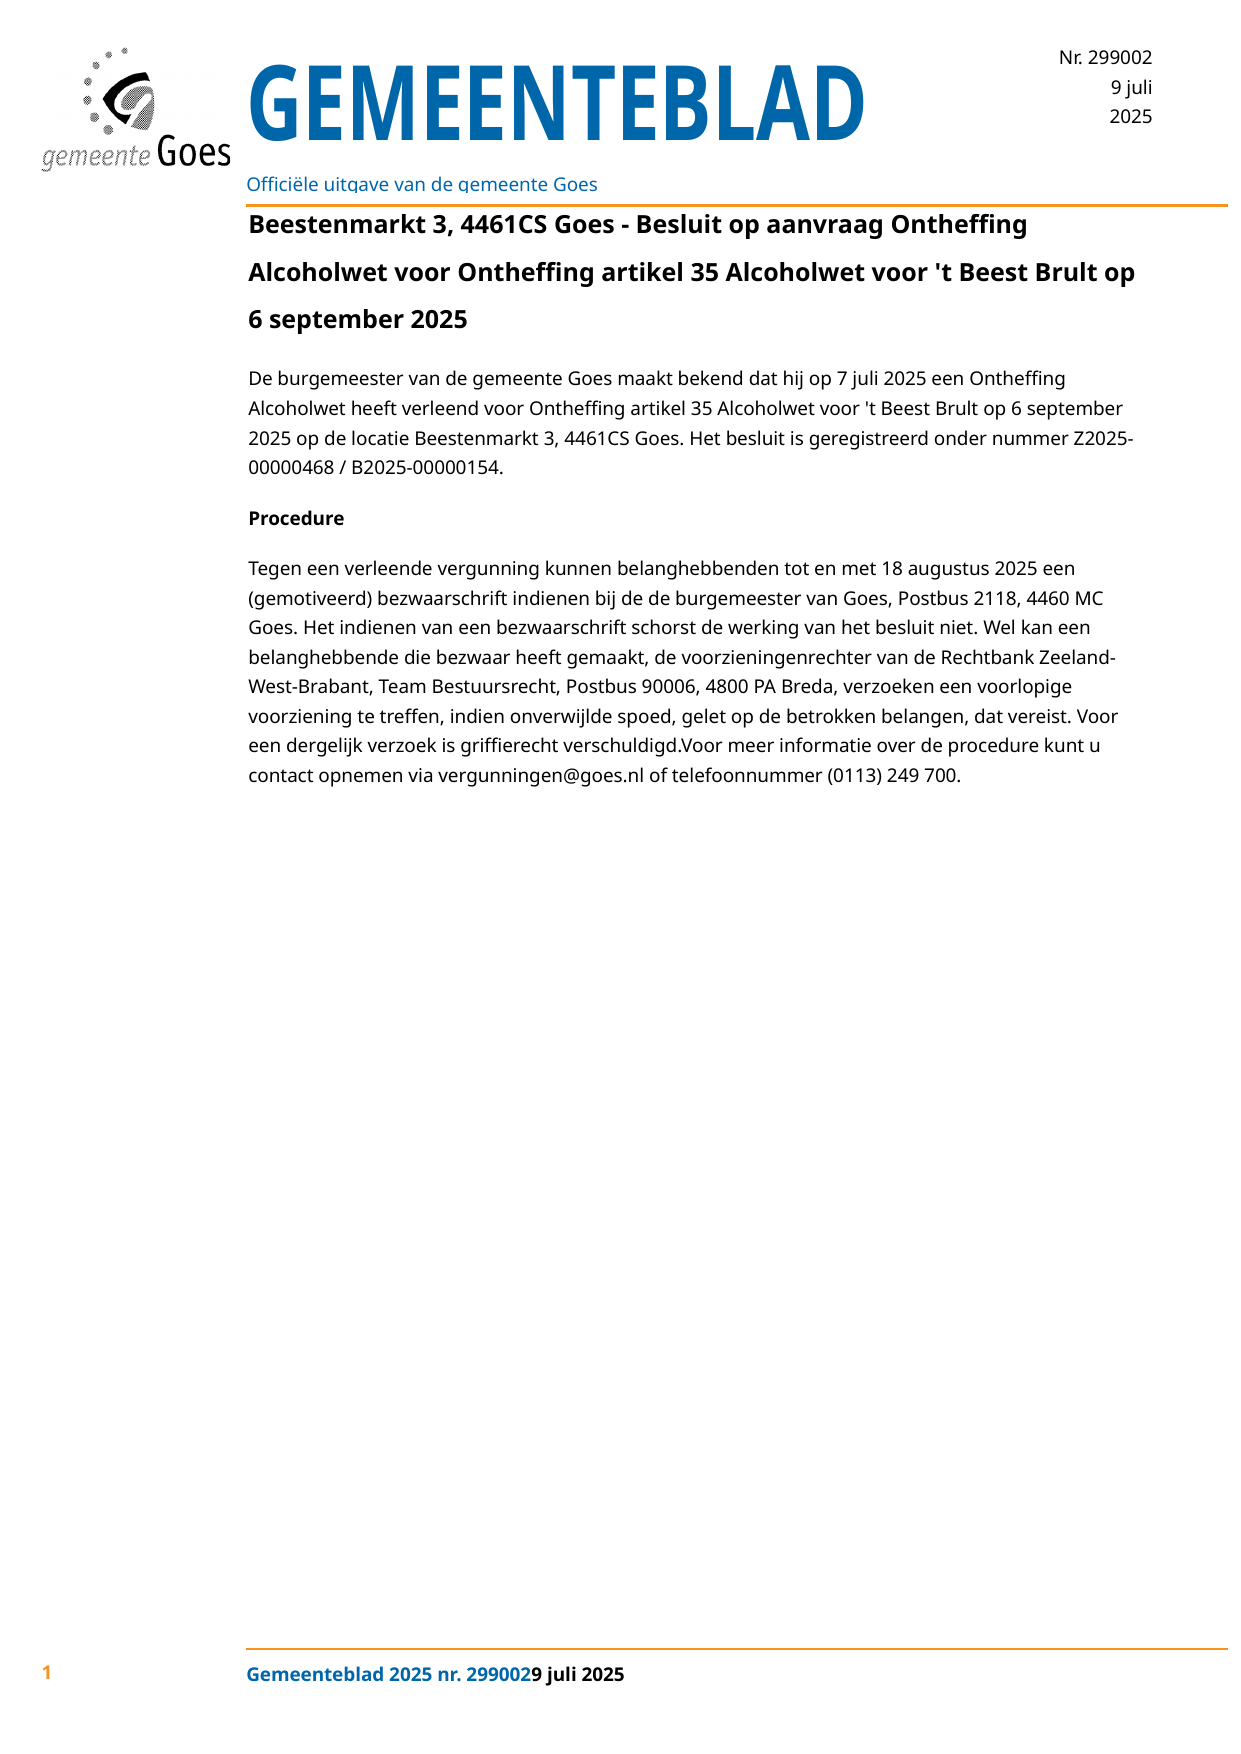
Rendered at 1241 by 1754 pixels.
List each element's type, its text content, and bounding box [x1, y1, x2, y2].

text Tegen een verleende vergunning kunnen belanghebbenden tot en met 18 augustus 2025 een (gemotiveerd) bezwaarschrift indienen bij de de burgemeester van Goes, Postbus 2118, 4460 MC Goes. Het indienen van een bezwaarschrift schorst de werking van het besluit niet. Wel kan een belanghebbende die bezwaar heeft gemaakt, de voorzieningenrechter van de Rechtbank Zeeland-West-Brabant, Team Bestuursrecht, Postbus 90006, 4800 PA Breda, verzoeken een voorlopige voorziening te treffen, indien onverwijlde spoed, gelet op de betrokken belangen, dat vereist. Voor een dergelijk verzoek is griffierecht verschuldigd.Voor meer informatie over de procedure kunt u contact opnemen via vergunningen@goes.nl of telefoonnummer (0113) 249 700. [248, 555, 1152, 788]
text Beestenmarkt 3, 4461CS Goes - Besluit op aanvraag Ontheffing Alcoholwet voor Ontheffing artikel 35 Alcoholwet voor 't Beest Brult op 6 september 2025 [248, 207, 1152, 336]
text De burgemeester van de gemeente Goes maakt bekend dat hij op 7 juli 2025 een Ontheffing Alcoholwet heeft verleend voor Ontheffing artikel 35 Alcoholwet voor 't Beest Brult op 6 september 2025 op de locatie Beestenmarkt 3, 4461CS Goes. Het besluit is geregistreerd onder nummer Z2025-00000468 / B2025-00000154. [248, 366, 1152, 480]
picture [41, 47, 231, 172]
text Procedure [248, 505, 1152, 530]
